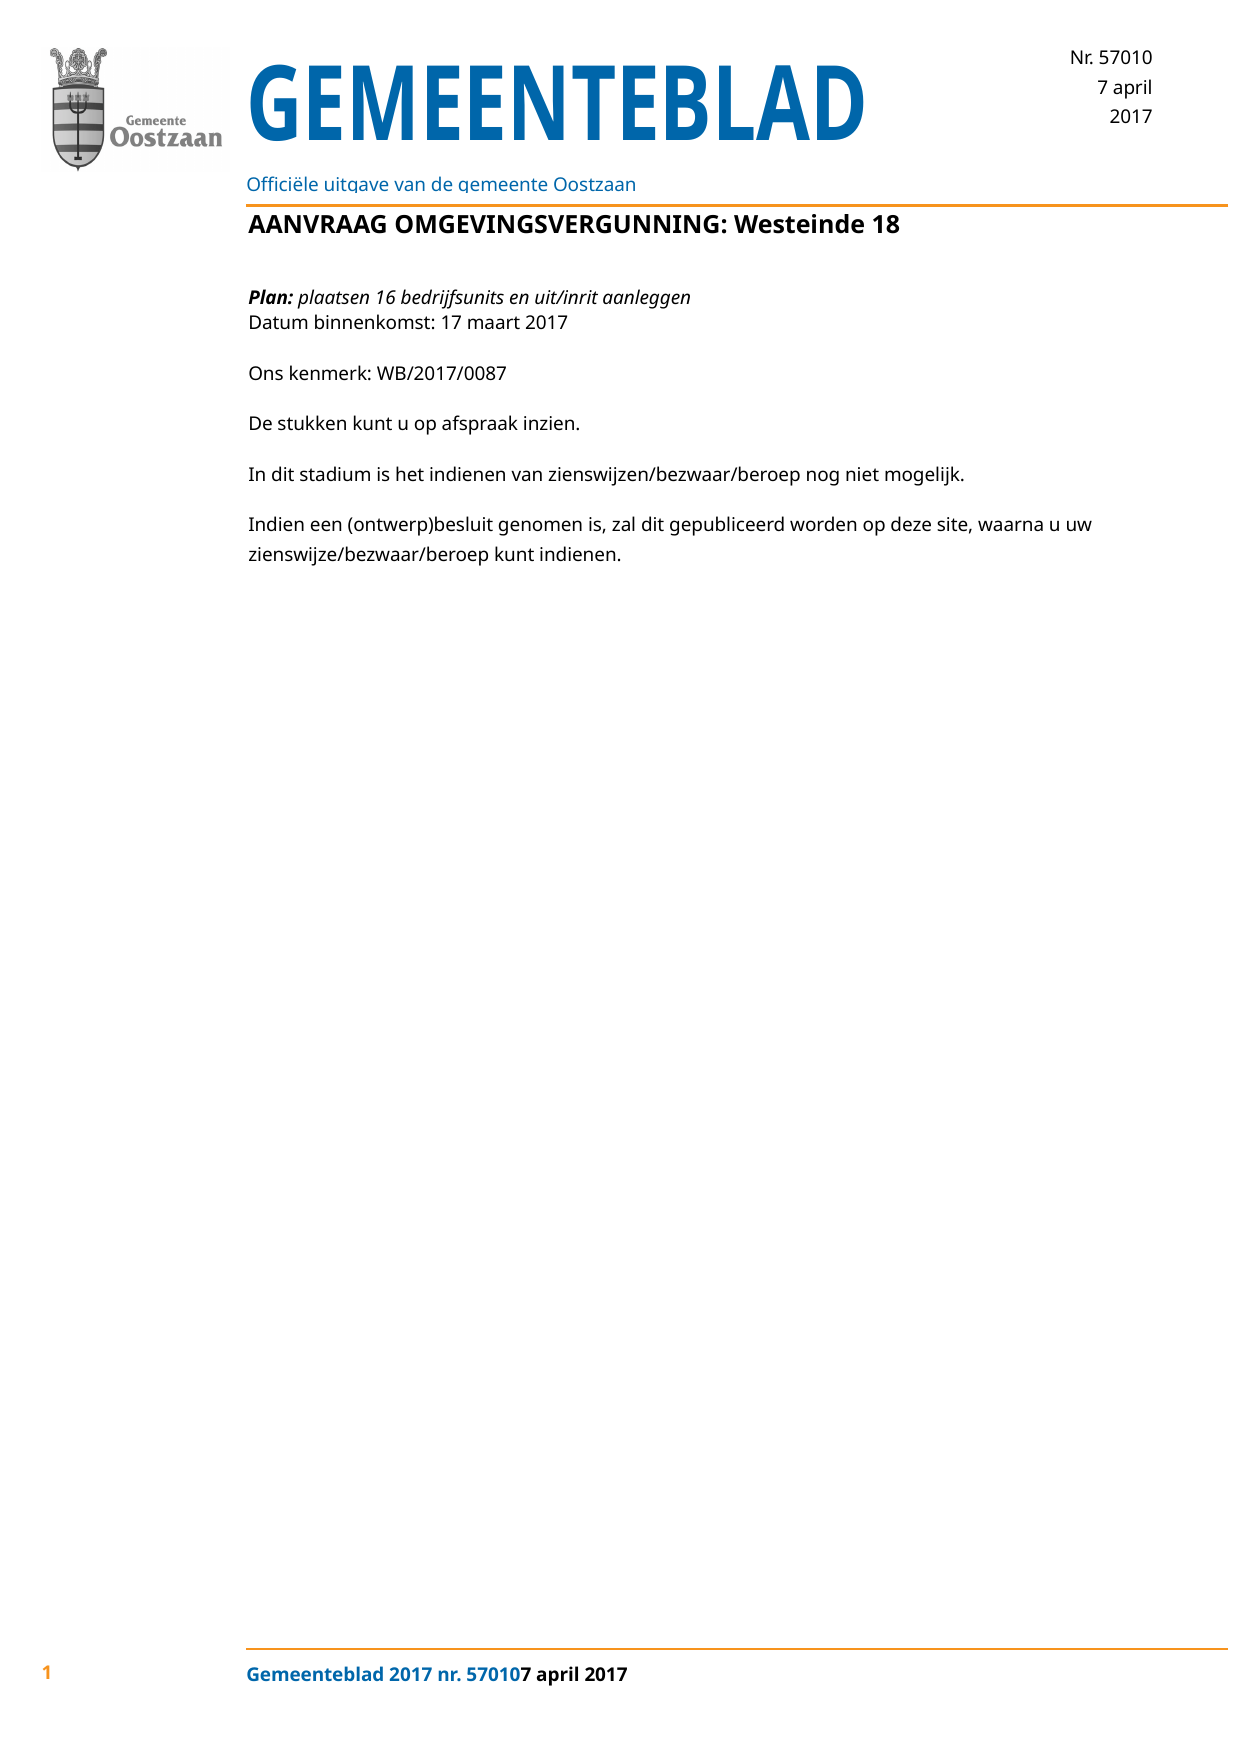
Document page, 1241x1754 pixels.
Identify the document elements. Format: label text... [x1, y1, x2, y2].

text AANVRAAG OMGEVINGSVERGUNNING: Westeinde 18 [248, 207, 1152, 241]
text Plan: plaatsen 16 bedrijfsunits en uit/inrit aanleggen [248, 284, 1152, 309]
text De stukken kunt u op afspraak inzien. [248, 410, 1152, 436]
text Indien een (ontwerp)besluit genomen is, zal dit gepubliceerd worden op deze site, waarna u uw zienswijze/bezwaar/beroep kunt indienen. [248, 511, 1152, 567]
text Datum binnenkomst: 17 maart 2017 [248, 309, 1152, 335]
text Ons kenmerk: WB/2017/0087 [248, 360, 1152, 386]
picture [41, 47, 231, 172]
text In dit stadium is het indienen van zienswijzen/bezwaar/beroep nog niet mogelijk. [248, 461, 1152, 487]
